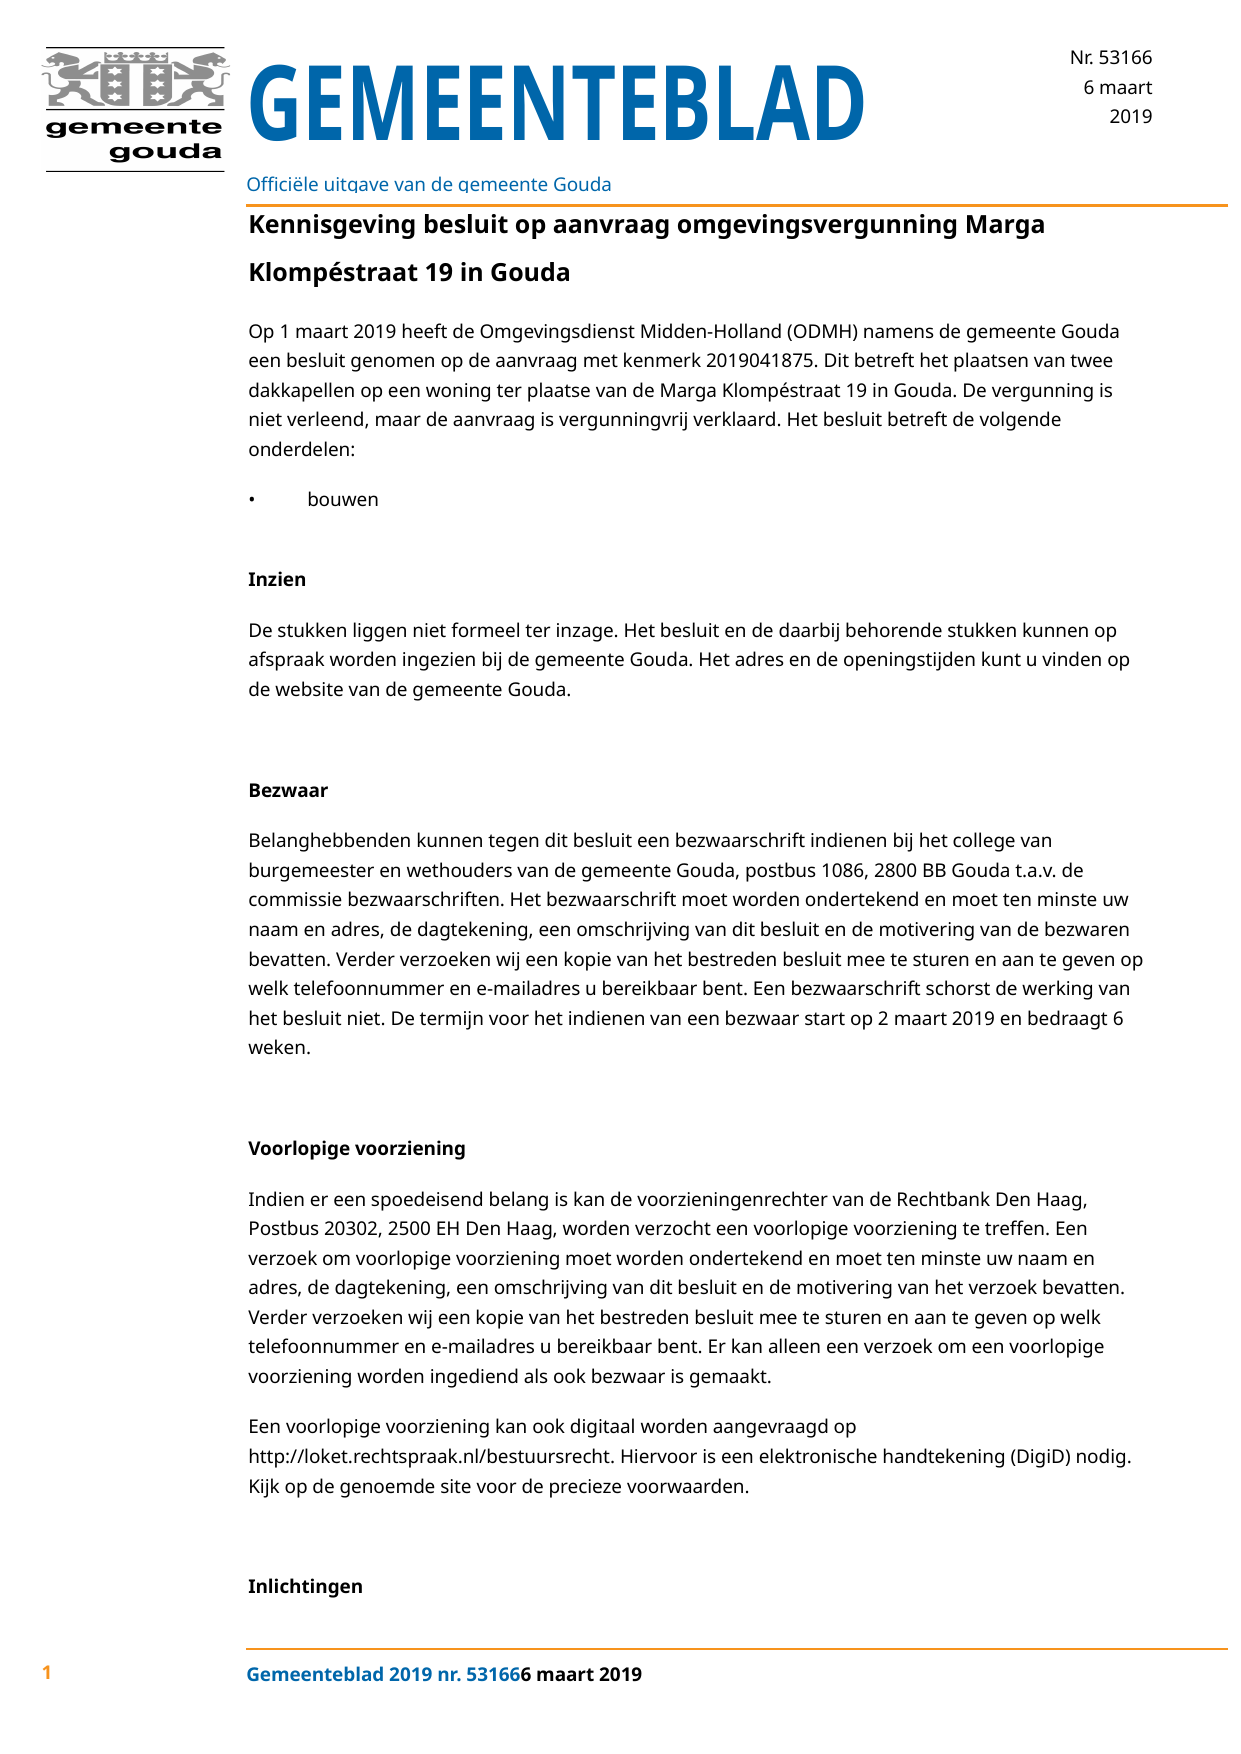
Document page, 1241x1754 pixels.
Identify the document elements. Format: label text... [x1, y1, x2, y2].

text Kennisgeving besluit op aanvraag omgevingsvergunning Marga Klompéstraat 19 in Gouda [248, 207, 1152, 288]
text Voorlopige voorziening [248, 1135, 1152, 1161]
text Indien er een spoedeisend belang is kan de voorzieningenrechter van de Rechtbank Den Haag, Postbus 20302, 2500 EH Den Haag, worden verzocht een voorlopige voorziening te treffen. Een verzoek om voorlopige voorziening moet worden ondertekend en moet ten minste uw naam en adres, de dagtekening, een omschrijving van dit besluit en de motivering van het verzoek bevatten. Verder verzoeken wij een kopie van het bestreden besluit mee te sturen en aan te geven op welk telefoonnummer en e-mailadres u bereikbaar bent. Er kan alleen een verzoek om een voorlopige voorziening worden ingediend als ook bezwaar is gemaakt. [248, 1186, 1152, 1389]
list bouwen [248, 487, 1152, 512]
picture [41, 47, 231, 172]
text Inzien [248, 567, 1152, 592]
text Op 1 maart 2019 heeft de Omgevingsdienst Midden-Holland (ODMH) namens de gemeente Gouda een besluit genomen op de aanvraag met kenmerk 2019041875. Dit betreft het plaatsen van twee dakkapellen op een woning ter plaatse van de Marga Klompéstraat 19 in Gouda. De vergunning is niet verleend, maar de aanvraag is vergunningvrij verklaard. Het besluit betreft de volgende onderdelen: [248, 318, 1152, 462]
text Bezwaar [248, 777, 1152, 803]
text Een voorlopige voorziening kan ook digitaal worden aangevraagd op http://loket.rechtspraak.nl/bestuursrecht. Hiervoor is een elektronische handtekening (DigiD) nodig. Kijk op de genoemde site voor de precieze voorwaarden. [248, 1414, 1152, 1499]
text De stukken liggen niet formeel ter inzage. Het besluit en de daarbij behorende stukken kunnen op afspraak worden ingezien bij de gemeente Gouda. Het adres en de openingstijden kunt u vinden op de website van de gemeente Gouda. [248, 617, 1152, 702]
text Belanghebbenden kunnen tegen dit besluit een bezwaarschrift indienen bij het college van burgemeester en wethouders van de gemeente Gouda, postbus 1086, 2800 BB Gouda t.a.v. de commissie bezwaarschriften. Het bezwaarschrift moet worden ondertekend en moet ten minste uw naam en adres, de dagtekening, een omschrijving van dit besluit en de motivering van de bezwaren bevatten. Verder verzoeken wij een kopie van het bestreden besluit mee te sturen en aan te geven op welk telefoonnummer en e-mailadres u bereikbaar bent. Een bezwaarschrift schorst de werking van het besluit niet. De termijn voor het indienen van een bezwaar start op 2 maart 2019 en bedraagt 6 weken. [248, 827, 1152, 1060]
text Inlichtingen [248, 1574, 1152, 1599]
